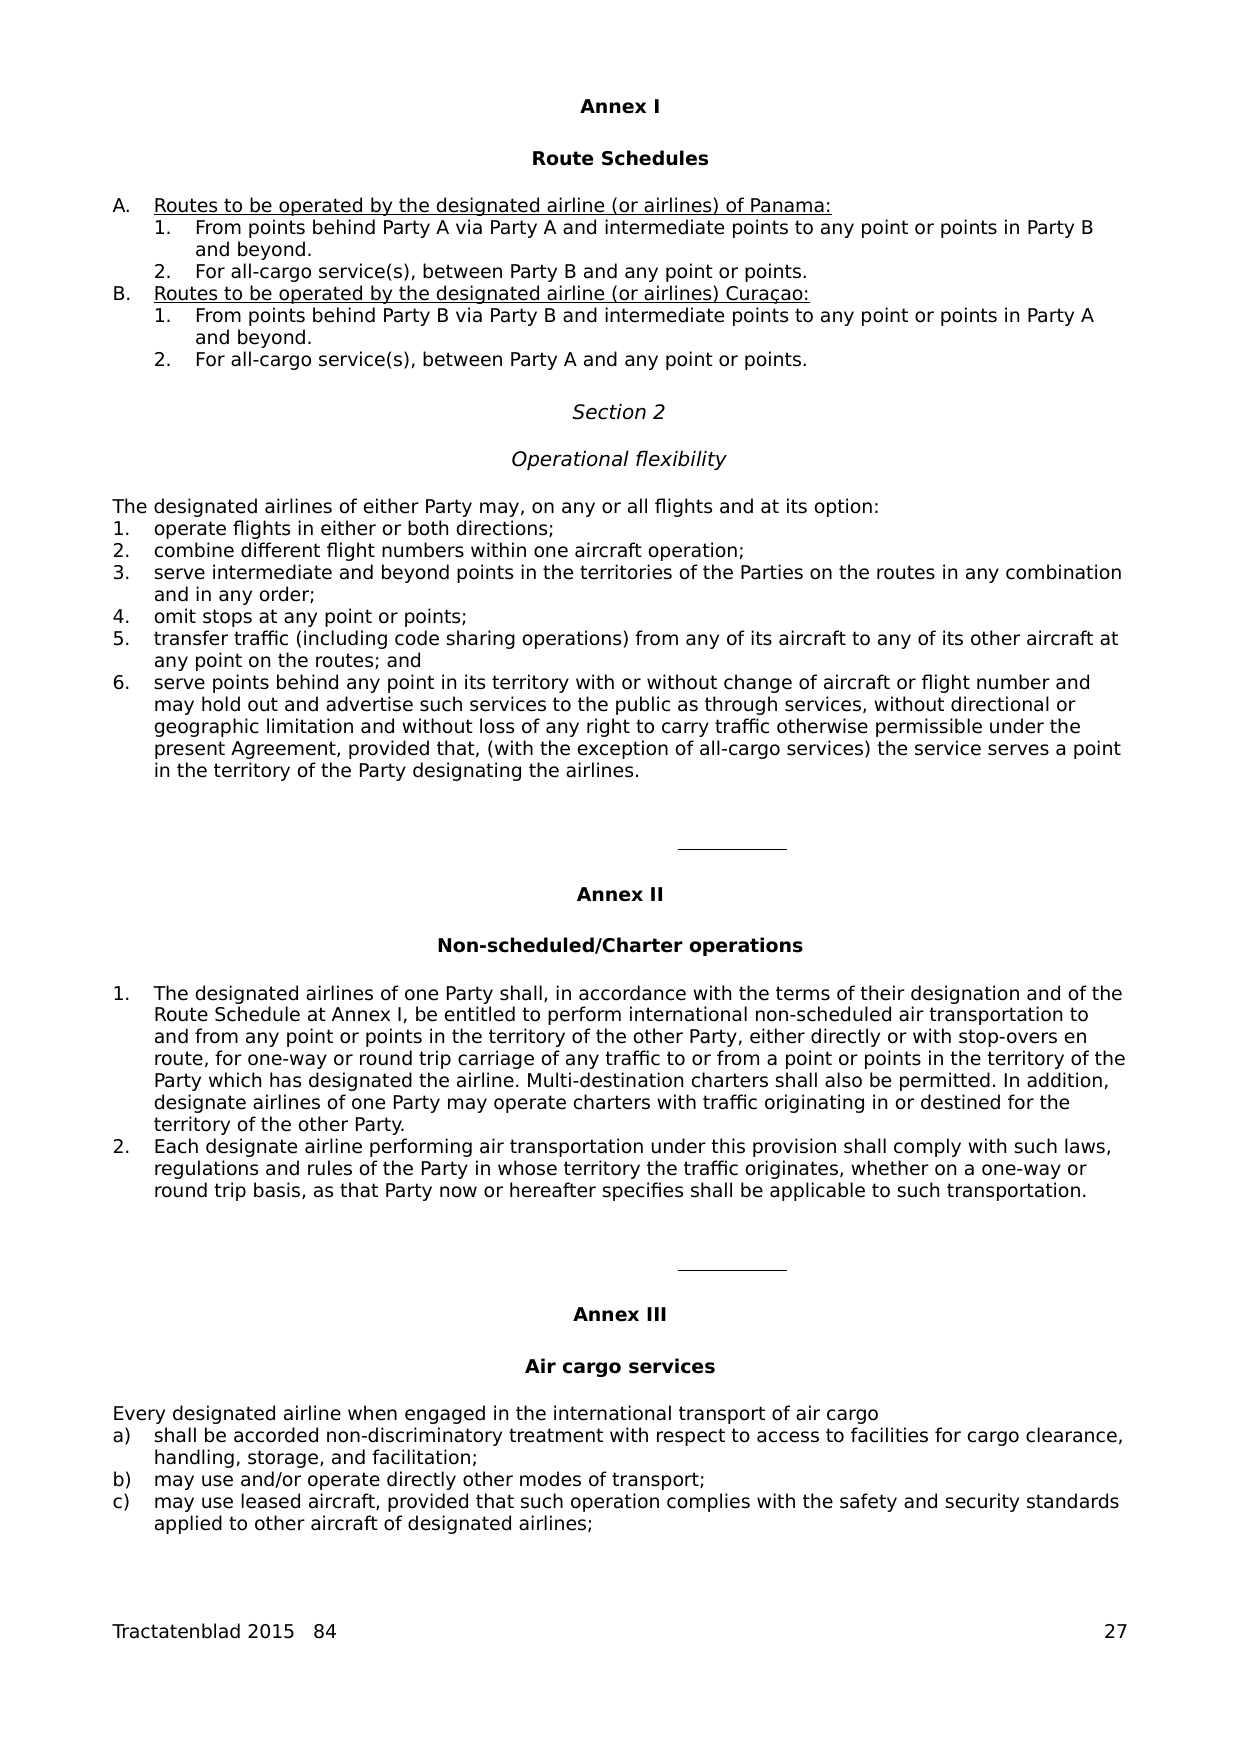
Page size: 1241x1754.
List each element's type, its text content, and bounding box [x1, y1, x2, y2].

text 2. Each designate airline performing air transportation under this provision shall comply with such laws, regulations and rules of the Party in whose territory the traffic originates, whether on a one-way or round trip basis, as that Party now or hereafter specifies shall be applicable to such transportation. [112, 1136, 1128, 1202]
text A. Routes to be operated by the designated airline (or airlines) of Panama: [112, 195, 1128, 217]
text 3. serve intermediate and beyond points in the territories of the Parties on the routes in any combination and in any order; [112, 562, 1128, 606]
text 2. combine different flight numbers within one aircraft operation; [112, 540, 1128, 562]
text b) may use and/or operate directly other modes of transport; [112, 1469, 1128, 1491]
text 4. omit stops at any point or points; [112, 606, 1128, 628]
text a) shall be accorded non-discriminatory treatment with respect to access to facilities for cargo clearance, handling, storage, and facilitation; [112, 1425, 1128, 1469]
subtitle Non-scheduled/Charter operations [112, 935, 1128, 957]
subtitle Annex III [112, 1304, 1128, 1326]
subtitle Section 2 Operational flexibility [112, 401, 1128, 471]
text 2. For all-cargo service(s), between Party A and any point or points. [153, 349, 1128, 371]
text The designated airlines of either Party may, on any or all flights and at its option: [112, 496, 1128, 518]
text 5. transfer traffic (including code sharing operations) from any of its aircraft to any of its other aircraft at any point on the routes; and [112, 628, 1128, 672]
subtitle Annex II [112, 883, 1128, 905]
text 1. From points behind Party A via Party A and intermediate points to any point or points in Party B and beyond. [153, 217, 1128, 261]
text B. Routes to be operated by the designated airline (or airlines) Curaçao: [112, 283, 1128, 305]
text Every designated airline when engaged in the international transport of air cargo [112, 1403, 1128, 1425]
text 6. serve points behind any point in its territory with or without change of aircraft or flight number and may hold out and advertise such services to the public as through services, without directional or geographic limitation and without loss of any right to carry traffic otherwise permissible under the present Agreement, provided that, (with the exception of all-cargo services) the service serves a point in the territory of the Party designating the airlines. [112, 672, 1128, 781]
text 2. For all-cargo service(s), between Party B and any point or points. [153, 261, 1128, 283]
subtitle Air cargo services [112, 1356, 1128, 1378]
subtitle Annex I [112, 96, 1128, 118]
text 1. The designated airlines of one Party shall, in accordance with the terms of their designation and of the Route Schedule at Annex I, be entitled to perform international non-scheduled air transportation to and from any point or points in the territory of the other Party, either directly or with stop-overs en route, for one-way or round trip carriage of any traffic to or from a point or points in the territory of the Party which has designated the airline. Multi-destination charters shall also be permitted. In addition, designate airlines of one Party may operate charters with traffic originating in or destined for the territory of the other Party. [112, 982, 1128, 1136]
text 1. From points behind Party B via Party B and intermediate points to any point or points in Party A and beyond. [153, 305, 1128, 349]
text c) may use leased aircraft, provided that such operation complies with the safety and security standards applied to other aircraft of designated airlines; [112, 1491, 1128, 1535]
text 1. operate flights in either or both directions; [112, 518, 1128, 540]
subtitle Route Schedules [112, 148, 1128, 170]
